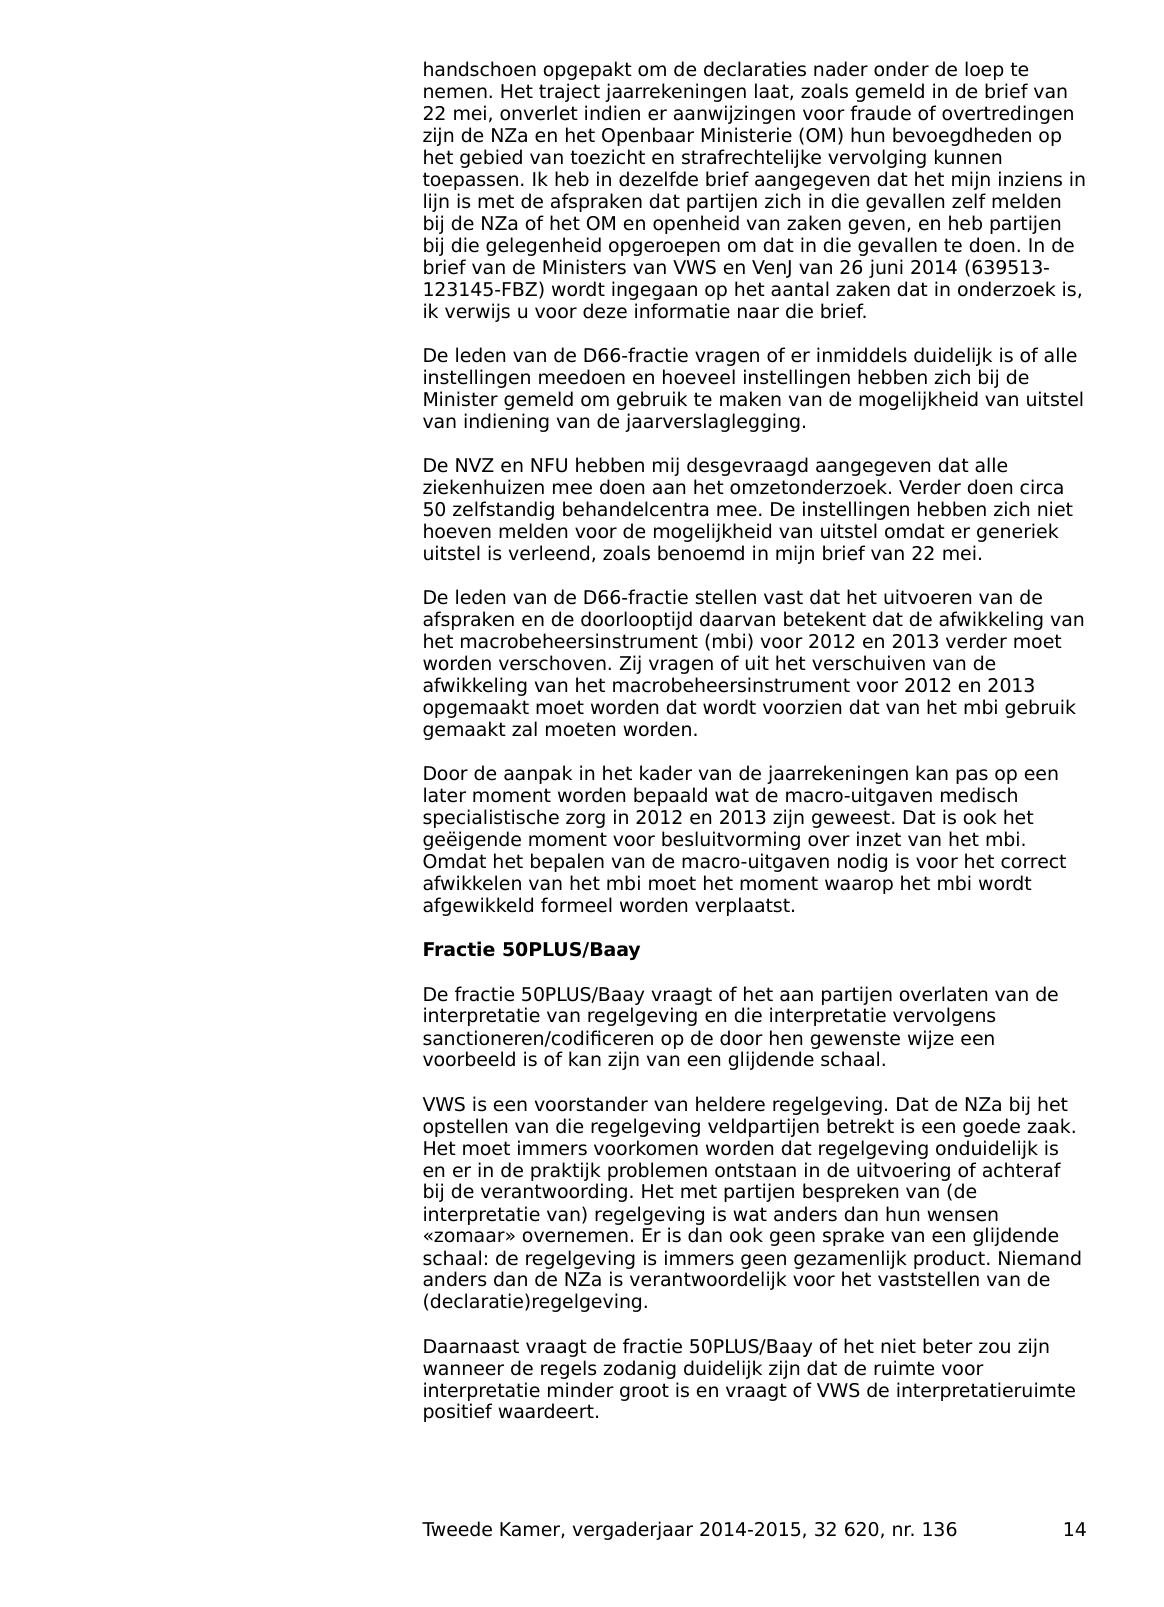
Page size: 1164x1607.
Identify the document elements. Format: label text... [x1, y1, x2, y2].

text De fractie 50PLUS/Baay vraagt of het aan partijen overlaten van de interpretatie van regelgeving en die interpretatie vervolgens sanctioneren/codificeren op de door hen gewenste wijze een voorbeeld is of kan zijn van een glijdende schaal. [422, 983, 1087, 1071]
text Door de aanpak in het kader van de jaarrekeningen kan pas op een later moment worden bepaald wat de macro-uitgaven medisch specialistische zorg in 2012 en 2013 zijn geweest. Dat is ook het geëigende moment voor besluitvorming over inzet van het mbi. Omdat het bepalen van de macro-uitgaven nodig is voor het correct afwikkelen van het mbi moet het moment waarop het mbi wordt afgewikkeld formeel worden verplaatst. [422, 763, 1087, 917]
text De leden van de D66-fractie stellen vast dat het uitvoeren van de afspraken en de doorlooptijd daarvan betekent dat de afwikkeling van het macrobeheersinstrument (mbi) voor 2012 en 2013 verder moet worden verschoven. Zij vragen of uit het verschuiven van de afwikkeling van het macrobeheersinstrument voor 2012 en 2013 opgemaakt moet worden dat wordt voorzien dat van het mbi gebruik gemaakt zal moeten worden. [422, 587, 1087, 741]
text Daarnaast vraagt de fractie 50PLUS/Baay of het niet beter zou zijn wanneer de regels zodanig duidelijk zijn dat de ruimte voor interpretatie minder groot is en vraagt of VWS de interpretatieruimte positief waardeert. [422, 1336, 1087, 1423]
text handschoen opgepakt om de declaraties nader onder de loep te nemen. Het traject jaarrekeningen laat, zoals gemeld in de brief van 22 mei, onverlet indien er aanwijzingen voor fraude of overtredingen zijn de NZa en het Openbaar Ministerie (OM) hun bevoegdheden op het gebied van toezicht en strafrechtelijke vervolging kunnen toepassen. Ik heb in dezelfde brief aangegeven dat het mijn inziens in lijn is met de afspraken dat partijen zich in die gevallen zelf melden bij de NZa of het OM en openheid van zaken geven, en heb partijen bij die gelegenheid opgeroepen om dat in die gevallen te doen. In de brief van de Ministers van VWS en VenJ van 26 juni 2014 (639513-123145-FBZ) wordt ingegaan op het aantal zaken dat in onderzoek is, ik verwijs u voor deze informatie naar die brief. [422, 59, 1087, 323]
text VWS is een voorstander van heldere regelgeving. Dat de NZa bij het opstellen van die regelgeving veldpartijen betrekt is een goede zaak. Het moet immers voorkomen worden dat regelgeving onduidelijk is en er in de praktijk problemen ontstaan in de uitvoering of achteraf bij de verantwoording. Het met partijen bespreken van (de interpretatie van) regelgeving is wat anders dan hun wensen [422, 1093, 1087, 1225]
text De NVZ en NFU hebben mij desgevraagd aangegeven dat alle ziekenhuizen mee doen aan het omzetonderzoek. Verder doen circa 50 zelfstandig behandelcentra mee. De instellingen hebben zich niet hoeven melden voor de mogelijkheid van uitstel omdat er generiek uitstel is verleend, zoals benoemd in mijn brief van 22 mei. [422, 455, 1087, 565]
subtitle Fractie 50PLUS/Baay [422, 939, 1087, 961]
text «zomaar» overnemen. Er is dan ook geen sprake van een glijdende schaal: de regelgeving is immers geen gezamenlijk product. Niemand anders dan de NZa is verantwoordelijk voor het vaststellen van de (declaratie)regelgeving. [422, 1225, 1087, 1313]
text De leden van de D66-fractie vragen of er inmiddels duidelijk is of alle instellingen meedoen en hoeveel instellingen hebben zich bij de Minister gemeld om gebruik te maken van de mogelijkheid van uitstel van indiening van de jaarverslaglegging. [422, 345, 1087, 433]
